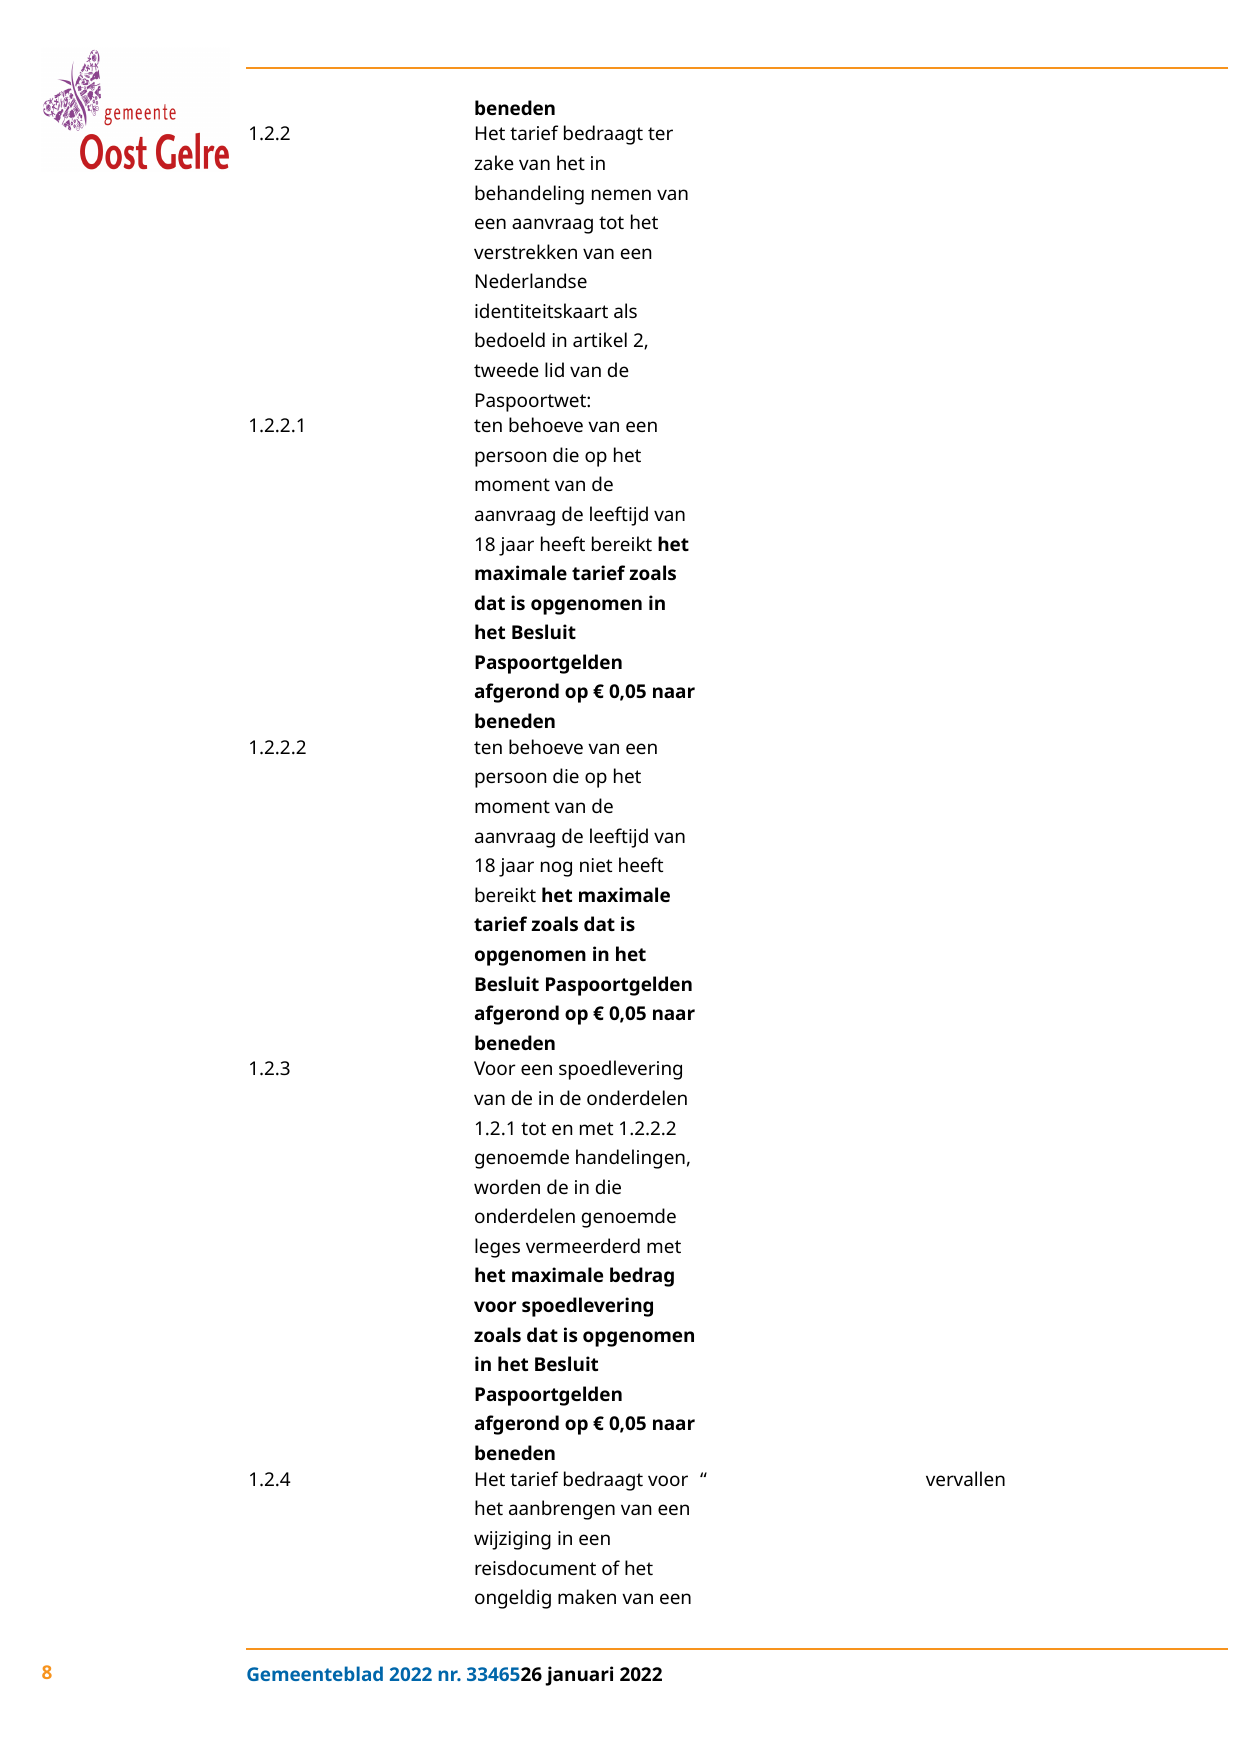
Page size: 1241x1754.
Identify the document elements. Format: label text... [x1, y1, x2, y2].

table_cell Het tarief bedraagt ter zake van het in behandeling nemen van een aanvraag tot het verstrekken van een Nederlandse identiteitskaart als bedoeld in artikel 2, tweede lid van de Paspoortwet: [474, 121, 700, 412]
table_cell [926, 1056, 1152, 1466]
table_cell ten behoeve van een persoon die op het moment van de aanvraag de leeftijd van 18 jaar nog niet heeft bereikt het maximale tarief zoals dat is opgenomen in het Besluit Paspoortgelden afgerond op € 0,05 naar beneden [474, 734, 700, 1056]
table_cell “ [700, 1466, 926, 1610]
table_cell [700, 121, 926, 412]
table_cell [926, 121, 1152, 412]
table_cell Voor een spoedlevering van de in de onderdelen 1.2.1 tot en met 1.2.2.2 genoemde handelingen, worden de in die onderdelen genoemde leges vermeerderd met het maximale bedrag voor spoedlevering zoals dat is opgenomen in het Besluit Paspoortgelden afgerond op € 0,05 naar beneden [474, 1056, 700, 1466]
table_cell 1.2.4 [248, 1466, 474, 1610]
table_cell ten behoeve van een persoon die op het moment van de aanvraag de leeftijd van 18 jaar heeft bereikt het maximale tarief zoals dat is opgenomen in het Besluit Paspoortgelden afgerond op € 0,05 naar beneden [474, 413, 700, 734]
table_cell [700, 413, 926, 734]
table_cell [926, 413, 1152, 734]
table_cell 1.2.2 [248, 121, 474, 412]
table_cell Het tarief bedraagt voor het aanbrengen van een wijziging in een reisdocument of het ongeldig maken van een [474, 1466, 700, 1610]
table_cell [700, 95, 926, 121]
table_cell 1.2.2.2 [248, 734, 474, 1056]
table_cell [926, 734, 1152, 1056]
table_cell [700, 734, 926, 1056]
table_cell [700, 1056, 926, 1466]
table_cell vervallen [926, 1466, 1152, 1610]
table_cell beneden [474, 95, 700, 121]
table_cell [248, 95, 474, 121]
table_cell [926, 95, 1152, 121]
picture [41, 47, 231, 172]
table_cell 1.2.3 [248, 1056, 474, 1466]
table_cell 1.2.2.1 [248, 413, 474, 734]
